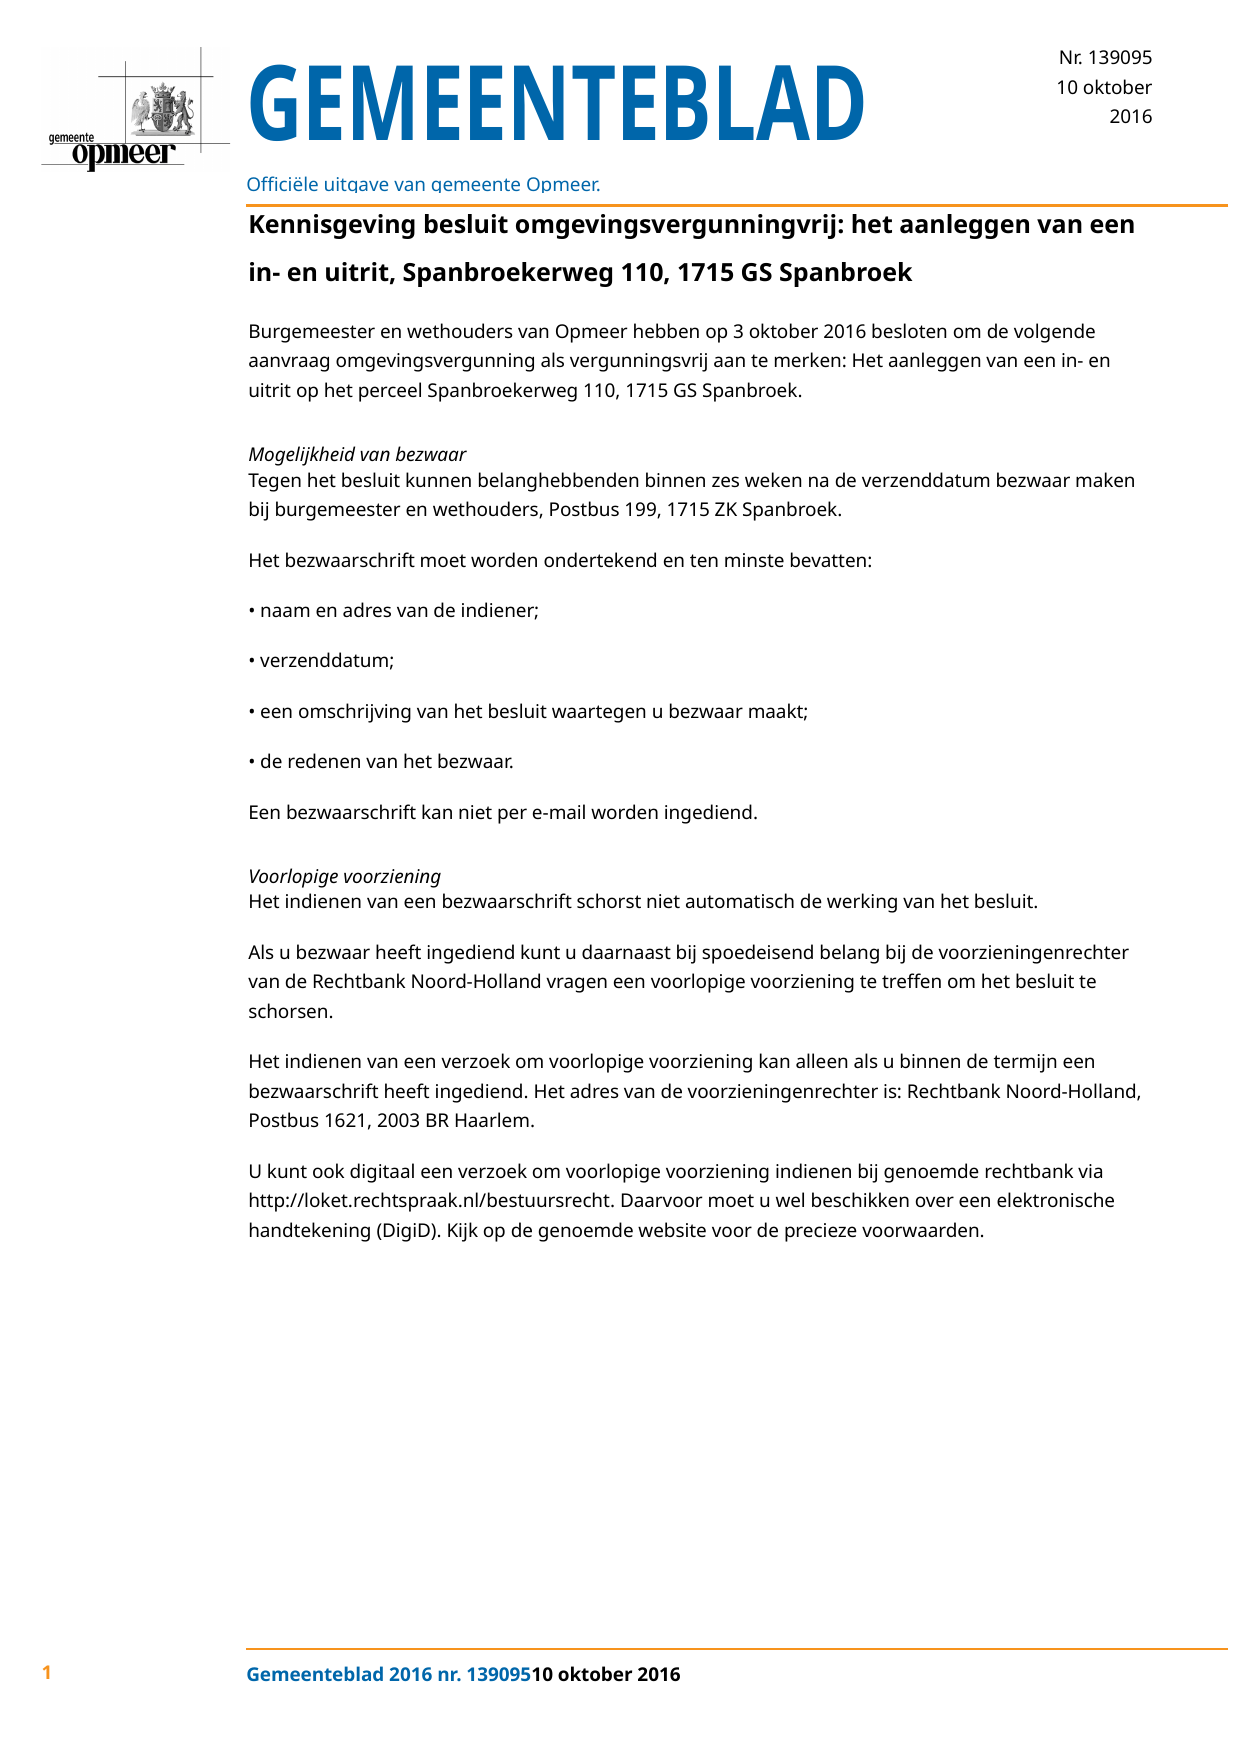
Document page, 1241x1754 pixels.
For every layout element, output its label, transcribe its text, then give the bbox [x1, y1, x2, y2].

text Voorlopige voorziening [248, 863, 1152, 888]
text • naam en adres van de indiener; [248, 597, 1152, 623]
text • verzenddatum; [248, 648, 1152, 673]
text • een omschrijving van het besluit waartegen u bezwaar maakt; [248, 698, 1152, 724]
text • de redenen van het bezwaar. [248, 748, 1152, 774]
text Burgemeester en wethouders van Opmeer hebben op 3 oktober 2016 besloten om de volgende aanvraag omgevingsvergunning als vergunningsvrij aan te merken: Het aanleggen van een in- en uitrit op het perceel Spanbroekerweg 110, 1715 GS Spanbroek. [248, 318, 1152, 403]
text Kennisgeving besluit omgevingsvergunningvrij: het aanleggen van een in- en uitrit, Spanbroekerweg 110, 1715 GS Spanbroek [248, 207, 1152, 288]
text Tegen het besluit kunnen belanghebbenden binnen zes weken na de verzenddatum bezwaar maken bij burgemeester en wethouders, Postbus 199, 1715 ZK Spanbroek. [248, 467, 1152, 522]
text U kunt ook digitaal een verzoek om voorlopige voorziening indienen bij genoemde rechtbank via http://loket.rechtspraak.nl/bestuursrecht. Daarvoor moet u wel beschikken over een elektronische handtekening (DigiD). Kijk op de genoemde website voor de precieze voorwaarden. [248, 1158, 1152, 1243]
text Een bezwaarschrift kan niet per e-mail worden ingediend. [248, 799, 1152, 824]
text Het indienen van een bezwaarschrift schorst niet automatisch de werking van het besluit. [248, 888, 1152, 914]
text Het indienen van een verzoek om voorlopige voorziening kan alleen als u binnen de termijn een bezwaarschrift heeft ingediend. Het adres van de voorzieningenrechter is: Rechtbank Noord-Holland, Postbus 1621, 2003 BR Haarlem. [248, 1048, 1152, 1133]
text Als u bezwaar heeft ingediend kunt u daarnaast bij spoedeisend belang bij de voorzieningenrechter van de Rechtbank Noord-Holland vragen een voorlopige voorziening te treffen om het besluit te schorsen. [248, 939, 1152, 1024]
picture [41, 47, 231, 172]
text Mogelijkheid van bezwaar [248, 441, 1152, 467]
text Het bezwaarschrift moet worden ondertekend en ten minste bevatten: [248, 547, 1152, 572]
